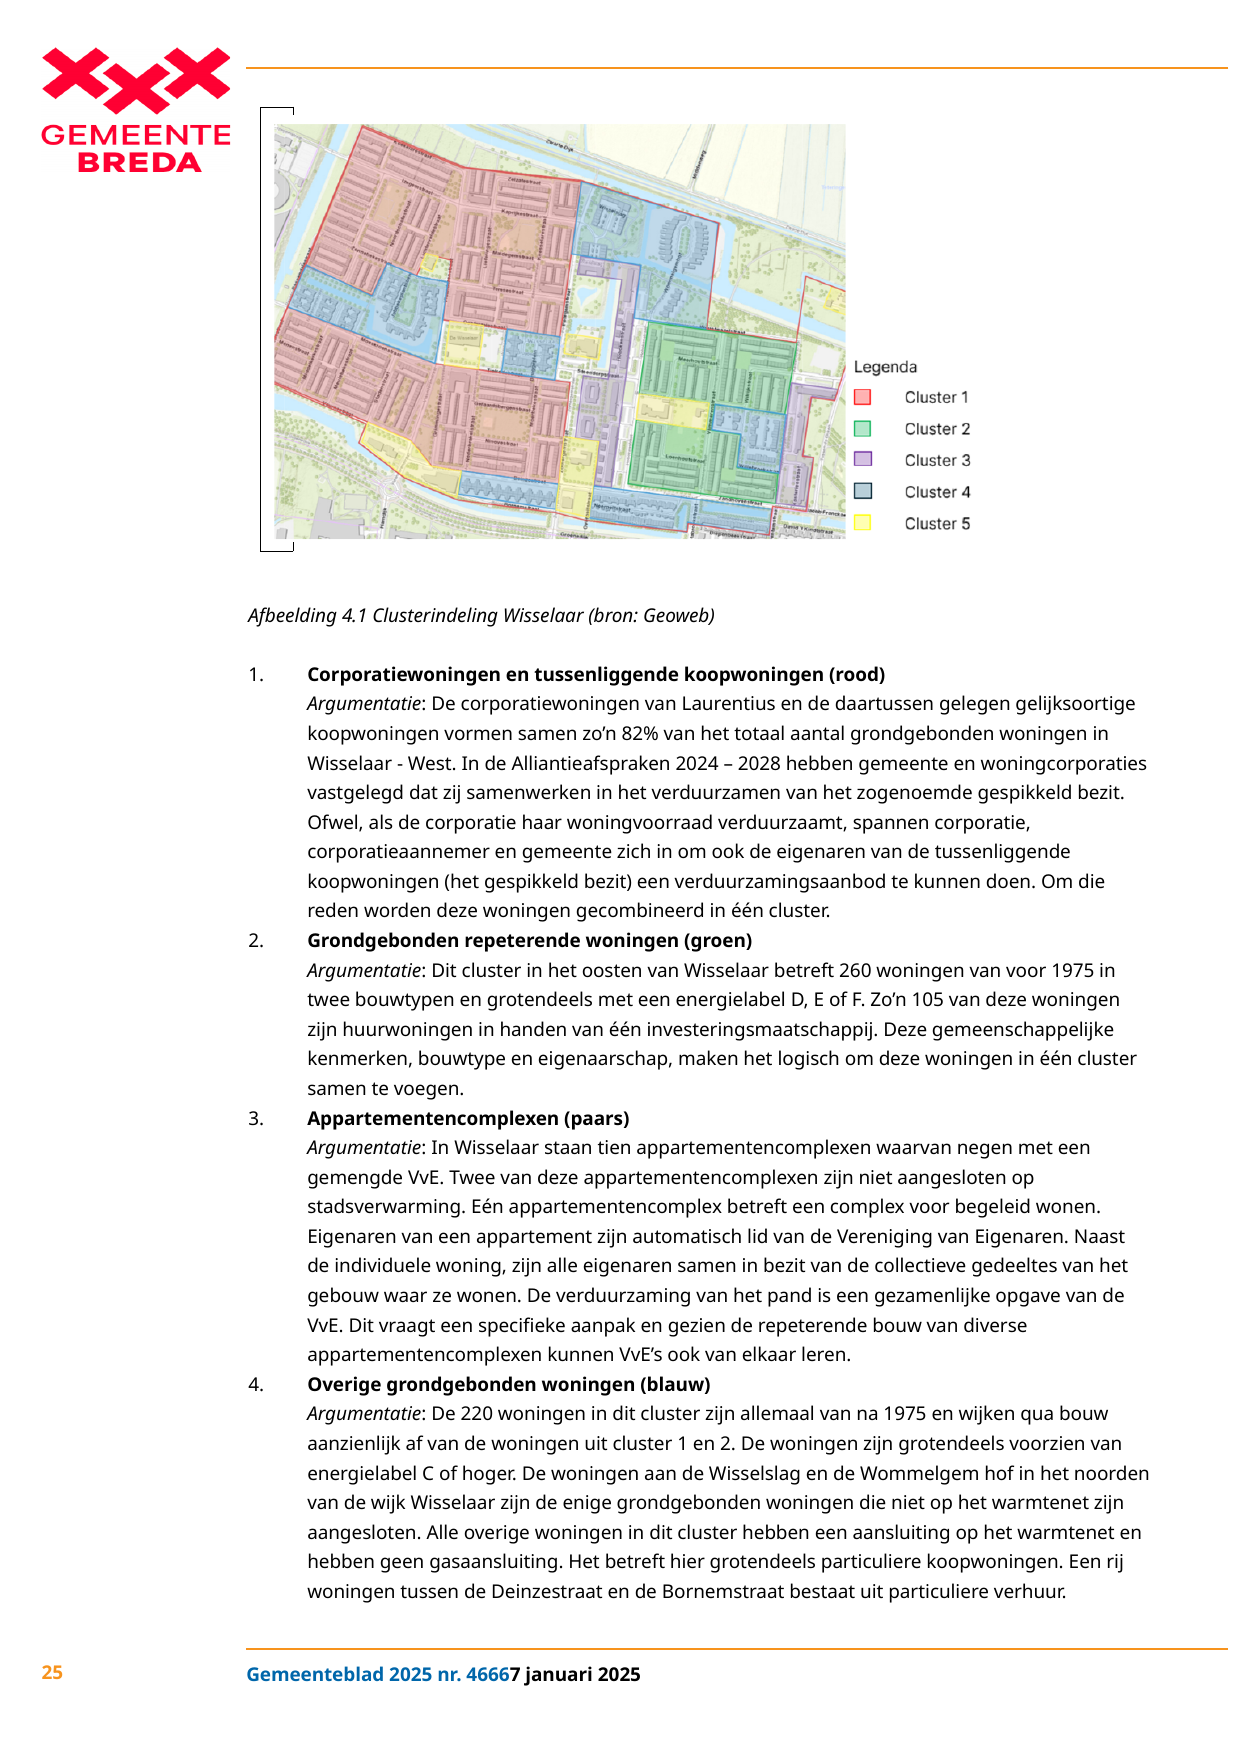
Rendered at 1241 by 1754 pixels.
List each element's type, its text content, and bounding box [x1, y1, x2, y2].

list Eigenaren van een appartement zijn automatisch lid van de Vereniging van Eigenaren. Naast de individuele woning, zijn alle eigenaren samen in bezit van de collectieve gedeeltes van het gebouw waar ze wonen. De verduurzaming van het pand is een gezamenlijke opgave van de VvE. Dit vraagt een specifieke aanpak en gezien de repeterende bouw van diverse appartementencomplexen kunnen VvE’s ook van elkaar leren. [248, 1223, 1152, 1367]
list Corporatiewoningen en tussenliggende koopwoningen (rood) [248, 661, 1152, 687]
text Afbeelding 4.1 Clusterindeling Wisselaar (bron: Geoweb) [248, 602, 1152, 628]
list Appartementencomplexen (paars) [248, 1105, 1152, 1131]
list Argumentatie: In Wisselaar staan tien appartementencomplexen waarvan negen met een gemengde VvE. Twee van deze appartementencomplexen zijn niet aangesloten op stadsverwarming. Eén appartementencomplex betreft een complex voor begeleid wonen. [248, 1134, 1152, 1219]
list Overige grondgebonden woningen (blauw) [248, 1371, 1152, 1397]
list Grondgebonden repeterende woningen (groen) [248, 927, 1152, 953]
picture [268, 115, 978, 542]
list Argumentatie: De 220 woningen in dit cluster zijn allemaal van na 1975 en wijken qua bouw aanzienlijk af van de woningen uit cluster 1 en 2. De woningen zijn grotendeels voorzien van energielabel C of hoger. De woningen aan de Wisselslag en de Wommelgem hof in het noorden van de wijk Wisselaar zijn de enige grondgebonden woningen die niet op het warmtenet zijn aangesloten. Alle overige woningen in dit cluster hebben een aansluiting op het warmtenet en hebben geen gasaansluiting. Het betreft hier grotendeels particuliere koopwoningen. Een rij woningen tussen de Deinzestraat en de Bornemstraat bestaat uit particuliere verhuur. [248, 1401, 1152, 1604]
list Argumentatie: De corporatiewoningen van Laurentius en de daartussen gelegen gelijksoortige koopwoningen vormen samen zo’n 82% van het totaal aantal grondgebonden woningen in Wisselaar - West. In de Alliantieafspraken 2024 – 2028 hebben gemeente en woningcorporaties vastgelegd dat zij samenwerken in het verduurzamen van het zogenoemde gespikkeld bezit. Ofwel, als de corporatie haar woningvoorraad verduurzaamt, spannen corporatie, corporatieaannemer en gemeente zich in om ook de eigenaren van de tussenliggende koopwoningen (het gespikkeld bezit) een verduurzamingsaanbod te kunnen doen. Om die reden worden deze woningen gecombineerd in één cluster. [248, 691, 1152, 923]
picture [41, 47, 231, 172]
list Argumentatie: Dit cluster in het oosten van Wisselaar betreft 260 woningen van voor 1975 in twee bouwtypen en grotendeels met een energielabel D, E of F. Zo’n 105 van deze woningen zijn huurwoningen in handen van één investeringsmaatschappij. Deze gemeenschappelijke kenmerken, bouwtype en eigenaarschap, maken het logisch om deze woningen in één cluster samen te voegen. [248, 957, 1152, 1101]
